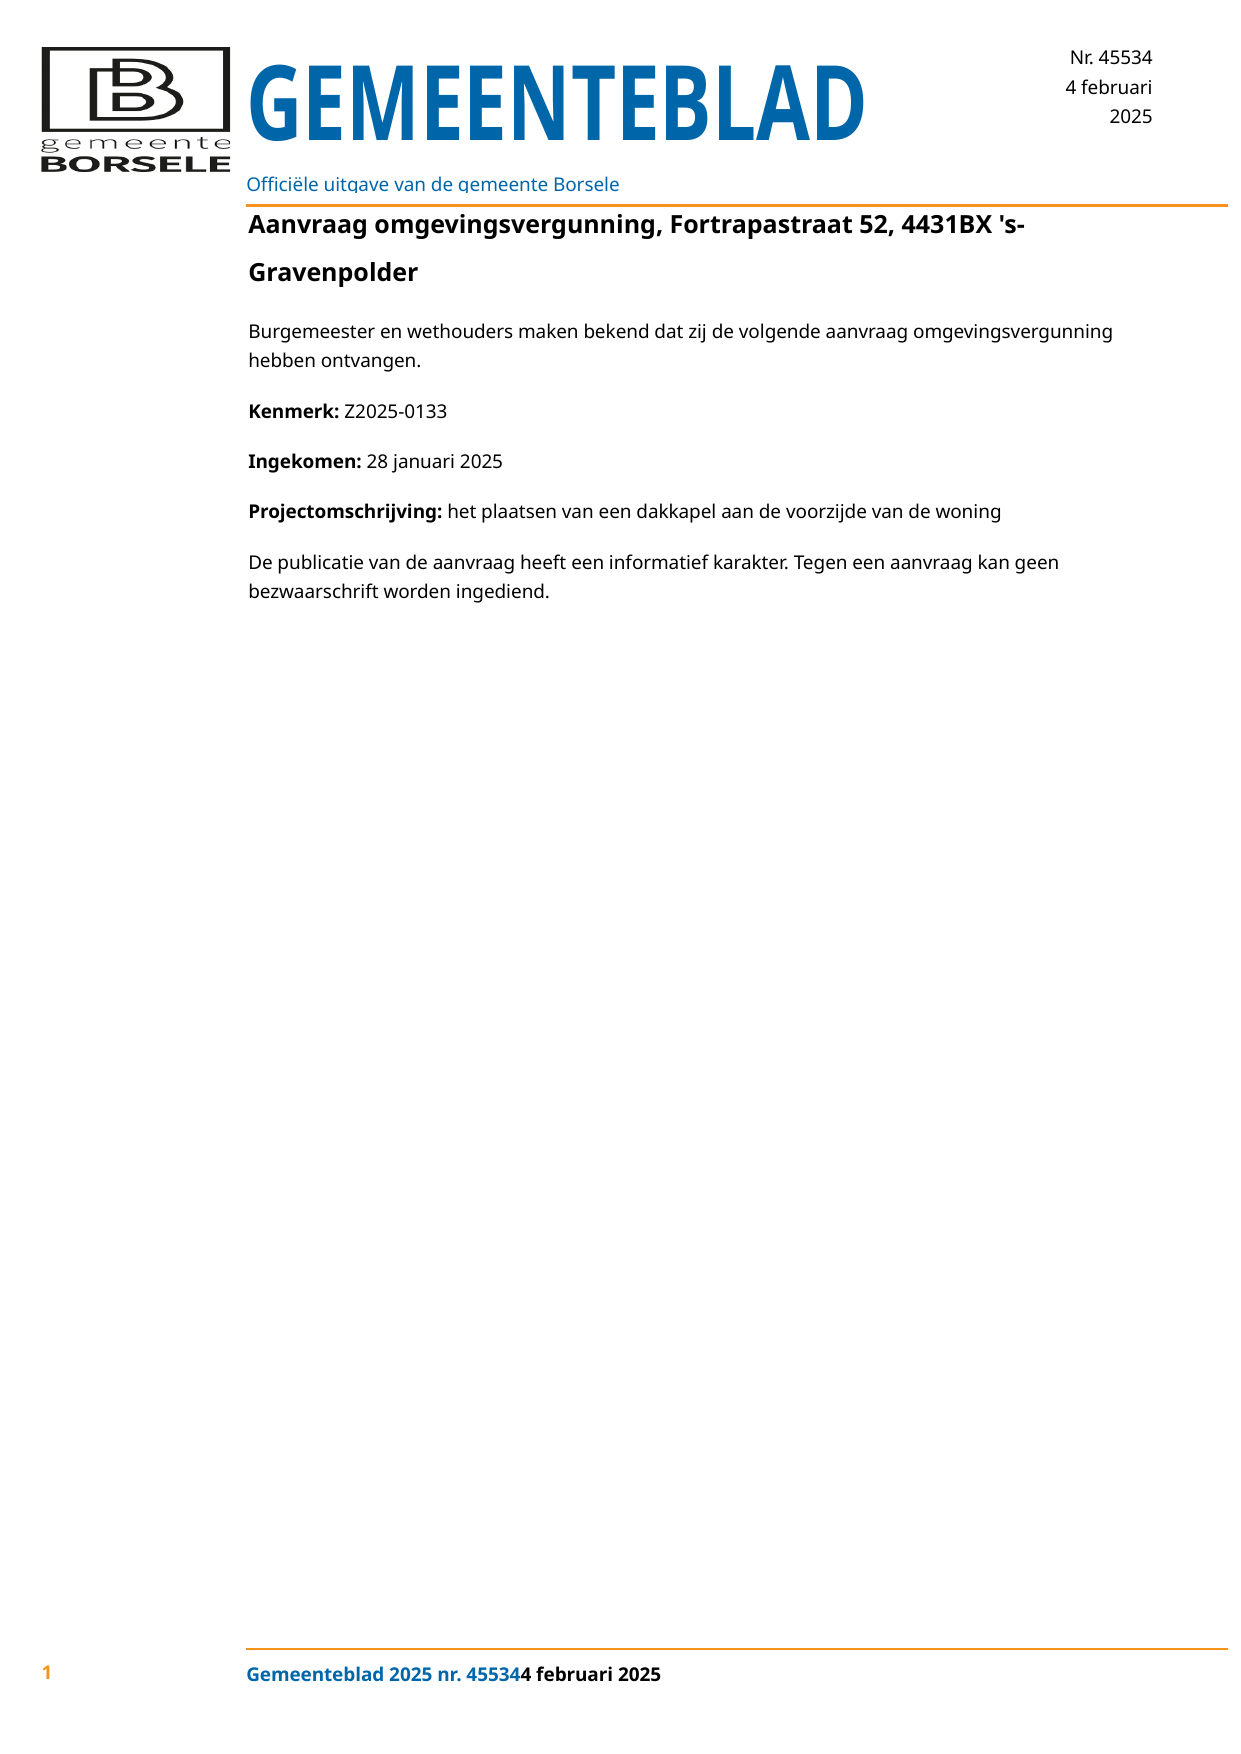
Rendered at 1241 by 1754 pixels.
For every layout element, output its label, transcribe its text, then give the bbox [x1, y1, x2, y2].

text Aanvraag omgevingsvergunning, Fortrapastraat 52, 4431BX 's-Gravenpolder [248, 207, 1152, 288]
text Projectomschrijving: het plaatsen van een dakkapel aan de voorzijde van de woning [248, 499, 1152, 524]
picture [41, 47, 231, 172]
text De publicatie van de aanvraag heeft een informatief karakter. Tegen een aanvraag kan geen bezwaarschrift worden ingediend. [248, 549, 1152, 604]
text Ingekomen: 28 januari 2025 [248, 448, 1152, 474]
text Kenmerk: Z2025-0133 [248, 398, 1152, 424]
text Burgemeester en wethouders maken bekend dat zij de volgende aanvraag omgevingsvergunning hebben ontvangen. [248, 318, 1152, 373]
